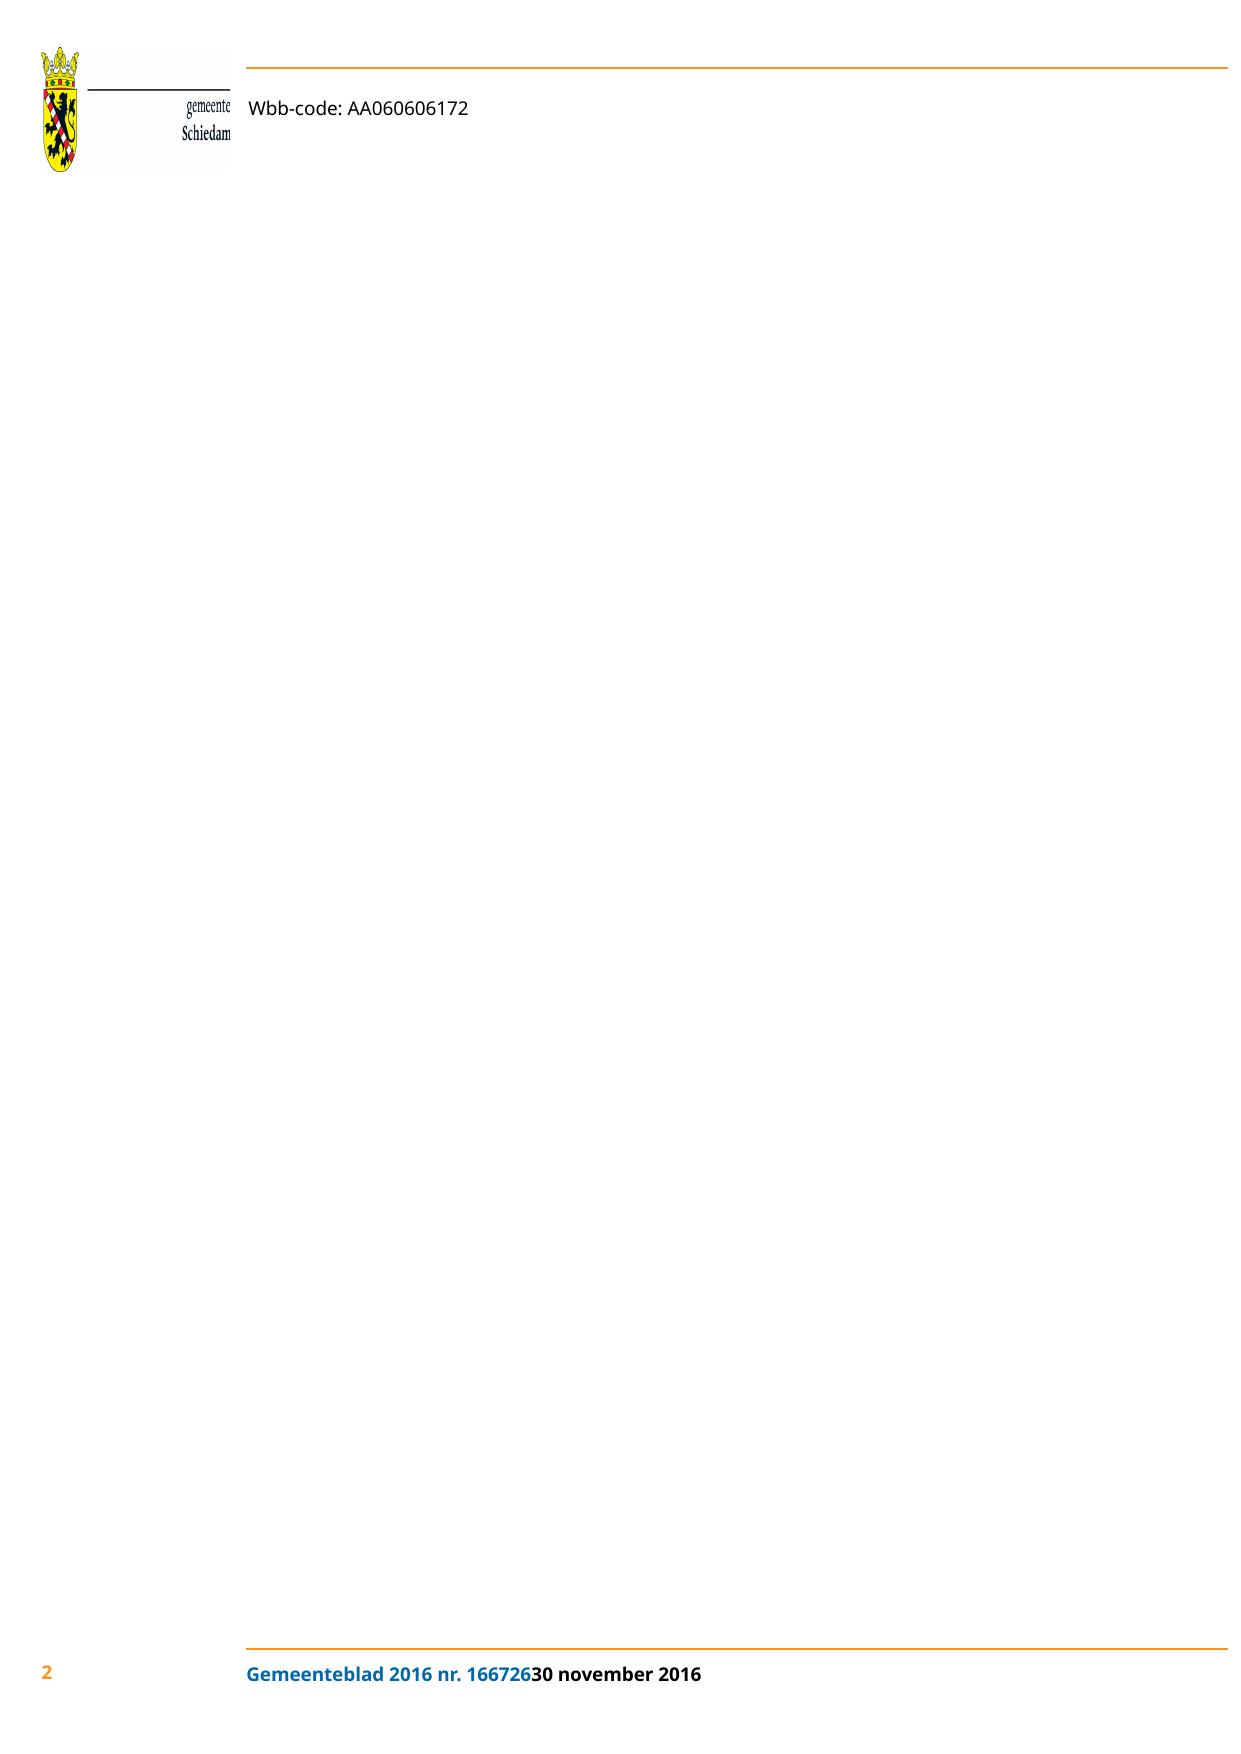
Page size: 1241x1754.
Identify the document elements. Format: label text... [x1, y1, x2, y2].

picture [41, 47, 231, 172]
text Wbb-code: AA060606172 [248, 95, 1152, 121]
